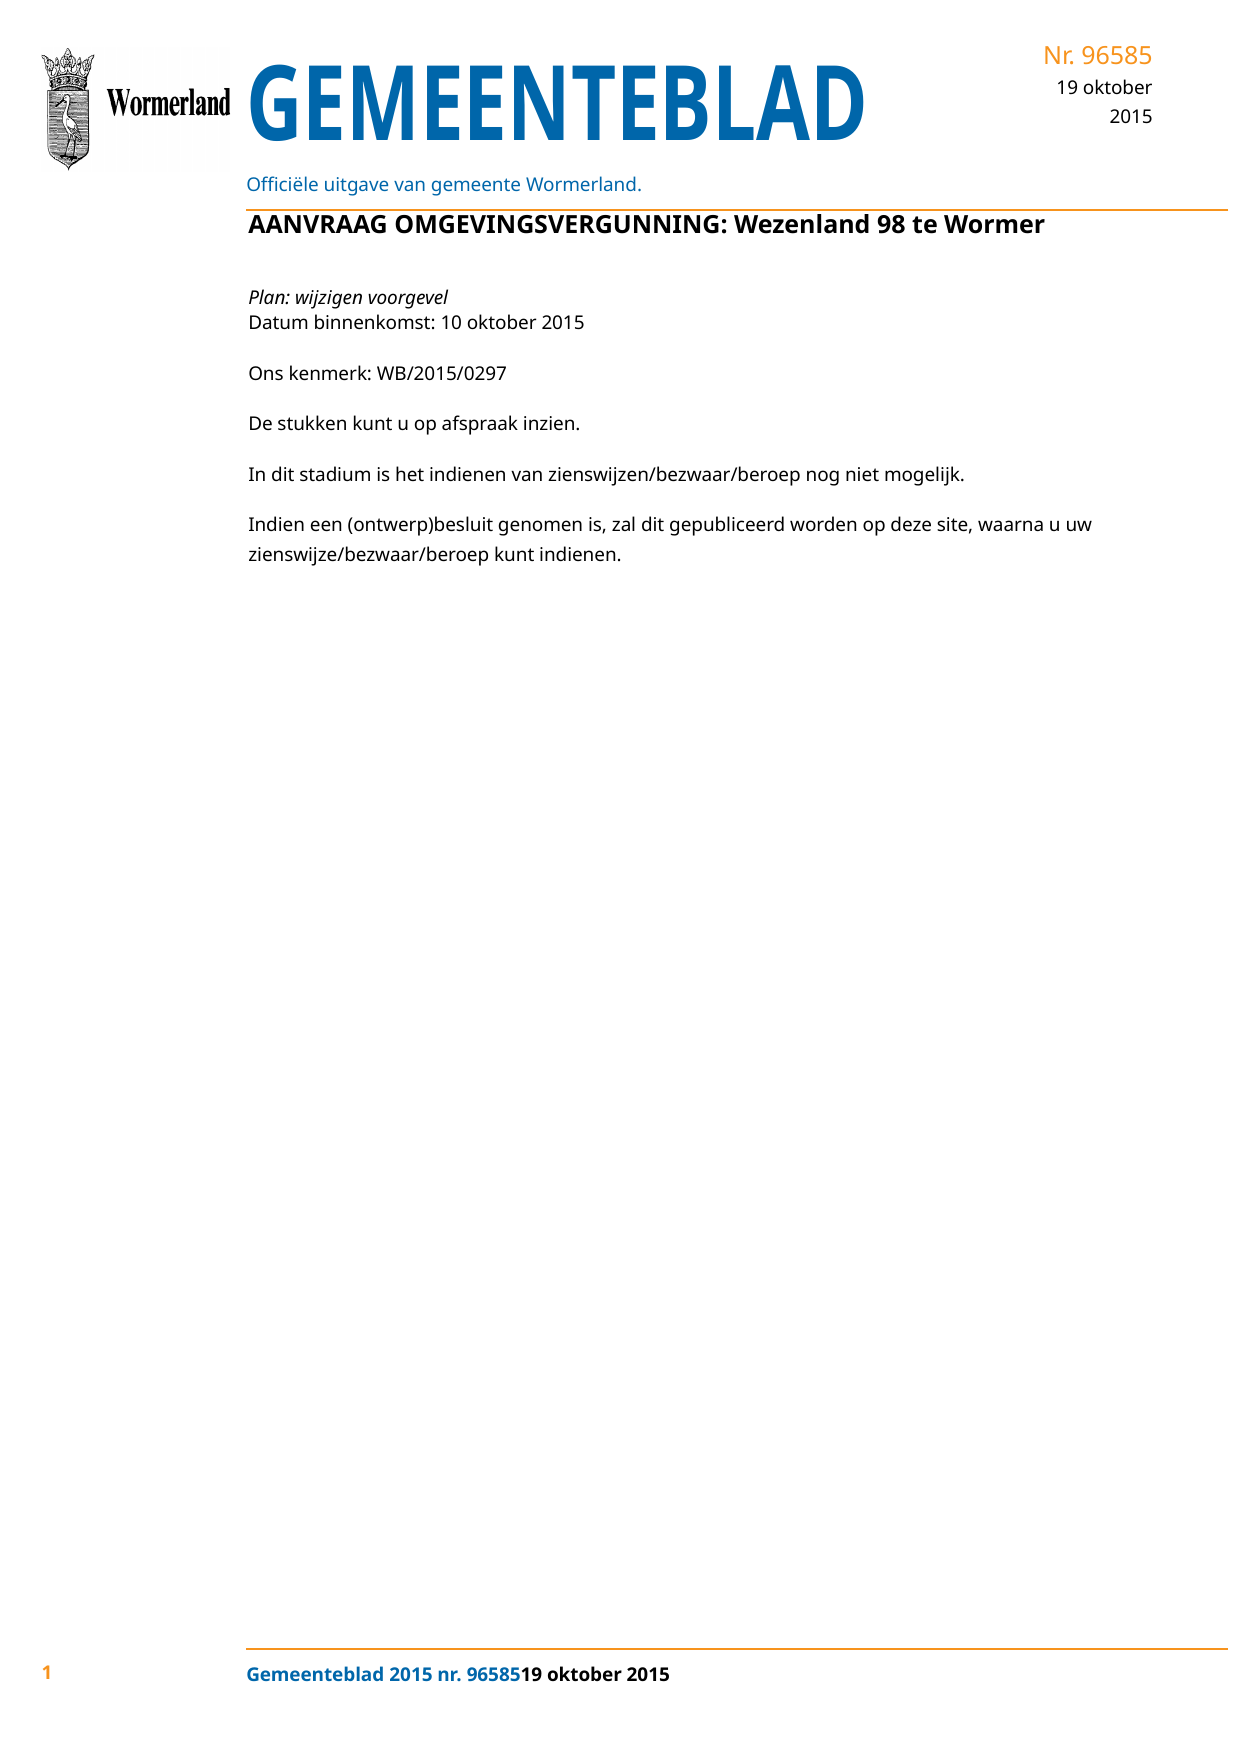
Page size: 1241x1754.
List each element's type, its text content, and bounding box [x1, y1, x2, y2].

picture [41, 47, 231, 172]
text AANVRAAG OMGEVINGSVERGUNNING: Wezenland 98 te Wormer [248, 211, 1152, 241]
text Datum binnenkomst: 10 oktober 2015 [248, 309, 1152, 335]
text De stukken kunt u op afspraak inzien. [248, 410, 1152, 436]
text Indien een (ontwerp)besluit genomen is, zal dit gepubliceerd worden op deze site, waarna u uw zienswijze/bezwaar/beroep kunt indienen. [248, 511, 1152, 567]
text Ons kenmerk: WB/2015/0297 [248, 360, 1152, 386]
text In dit stadium is het indienen van zienswijzen/bezwaar/beroep nog niet mogelijk. [248, 461, 1152, 487]
text Plan: wijzigen voorgevel [248, 284, 1152, 309]
